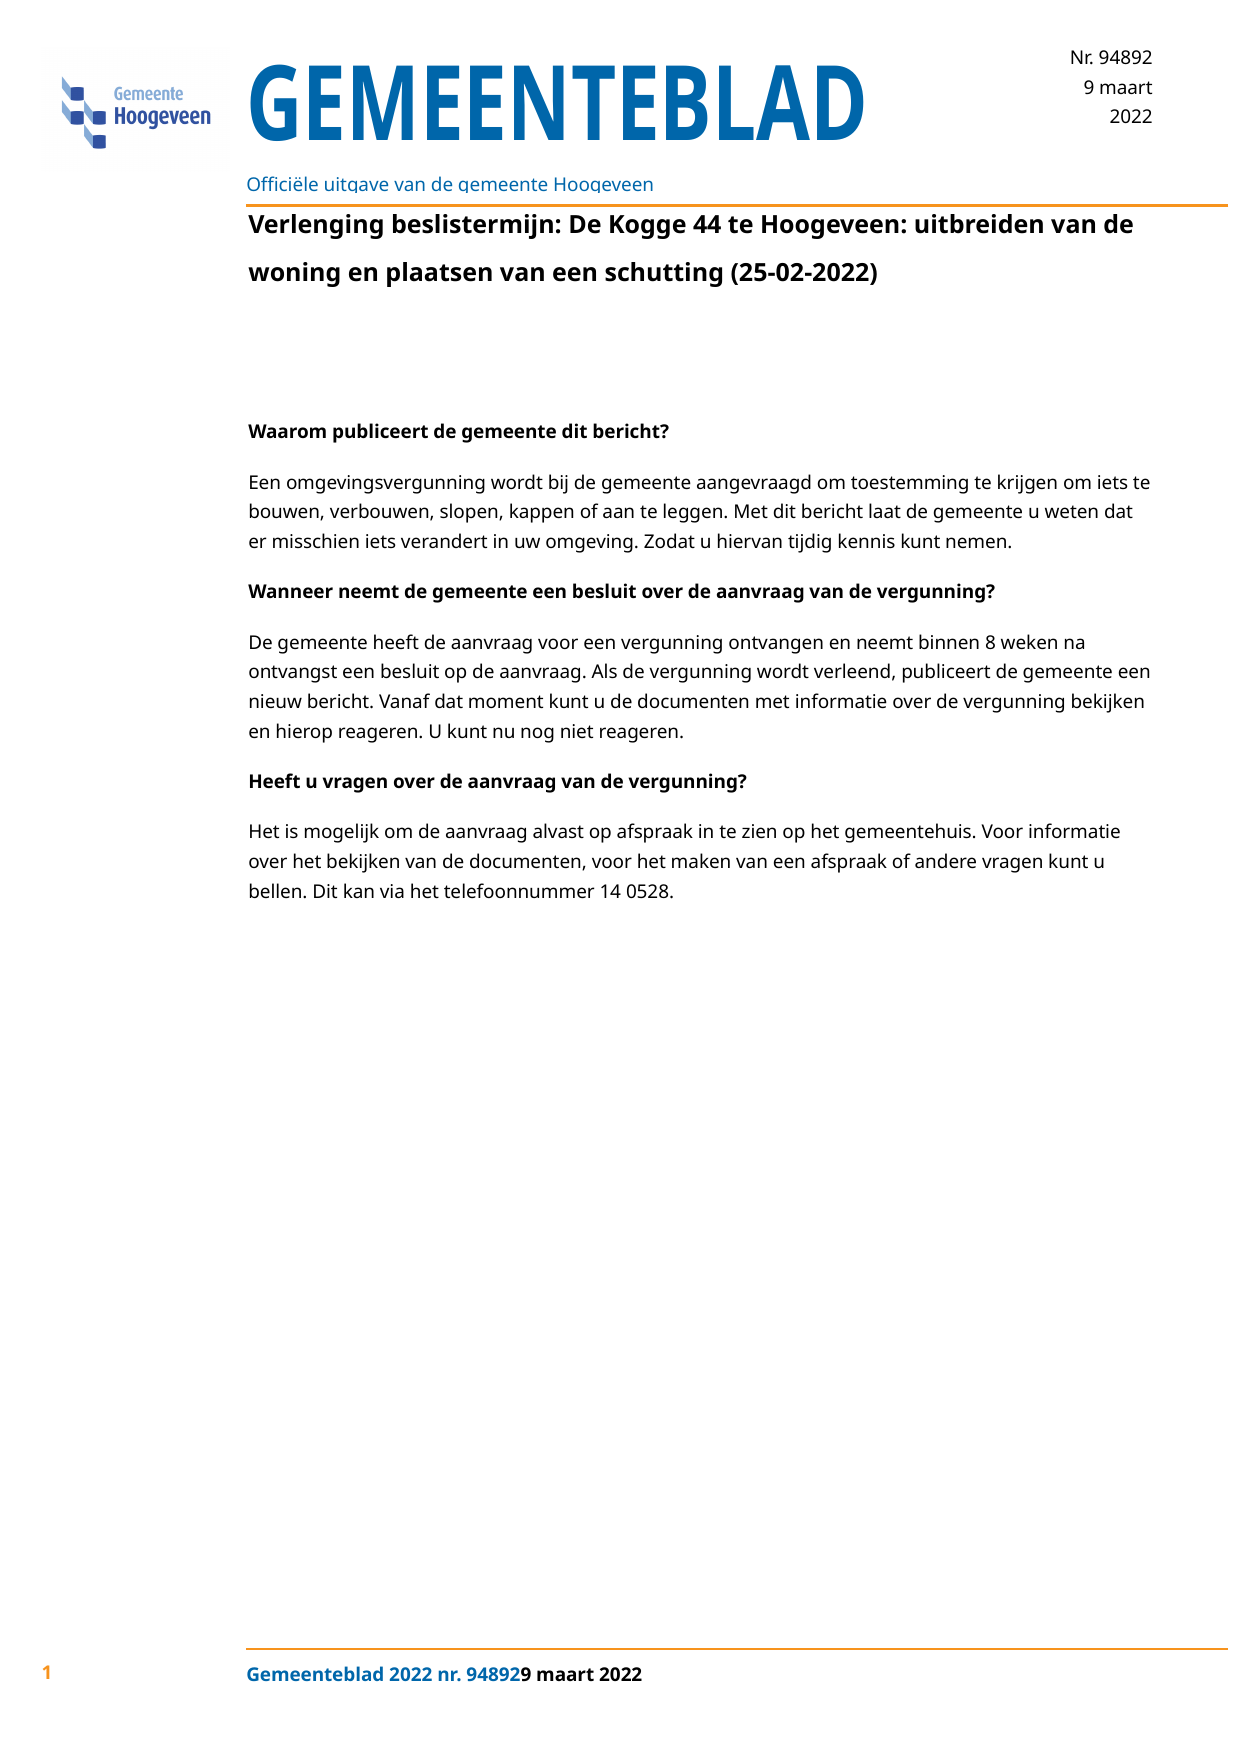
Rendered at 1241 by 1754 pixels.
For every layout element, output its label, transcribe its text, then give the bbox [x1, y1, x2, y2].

text Wanneer neemt de gemeente een besluit over de aanvraag van de vergunning? [248, 579, 1152, 604]
text Heeft u vragen over de aanvraag van de vergunning? [248, 768, 1152, 794]
text Het is mogelijk om de aanvraag alvast op afspraak in te zien op het gemeentehuis. Voor informatie over het bekijken van de documenten, voor het maken van een afspraak of andere vragen kunt u bellen. Dit kan via het telefoonnummer 14 0528. [248, 819, 1152, 904]
picture [41, 47, 231, 172]
text Waarom publiceert de gemeente dit bericht? [248, 419, 1152, 444]
text De gemeente heeft de aanvraag voor een vergunning ontvangen en neemt binnen 8 weken na ontvangst een besluit op de aanvraag. Als de vergunning wordt verleend, publiceert de gemeente een nieuw bericht. Vanaf dat moment kunt u de documenten met informatie over de vergunning bekijken en hierop reageren. U kunt nu nog niet reageren. [248, 629, 1152, 744]
text Verlenging beslistermijn: De Kogge 44 te Hoogeveen: uitbreiden van de woning en plaatsen van een schutting (25-02-2022) [248, 207, 1152, 288]
text Een omgevingsvergunning wordt bij de gemeente aangevraagd om toestemming te krijgen om iets te bouwen, verbouwen, slopen, kappen of aan te leggen. Met dit bericht laat de gemeente u weten dat er misschien iets verandert in uw omgeving. Zodat u hiervan tijdig kennis kunt nemen. [248, 469, 1152, 554]
